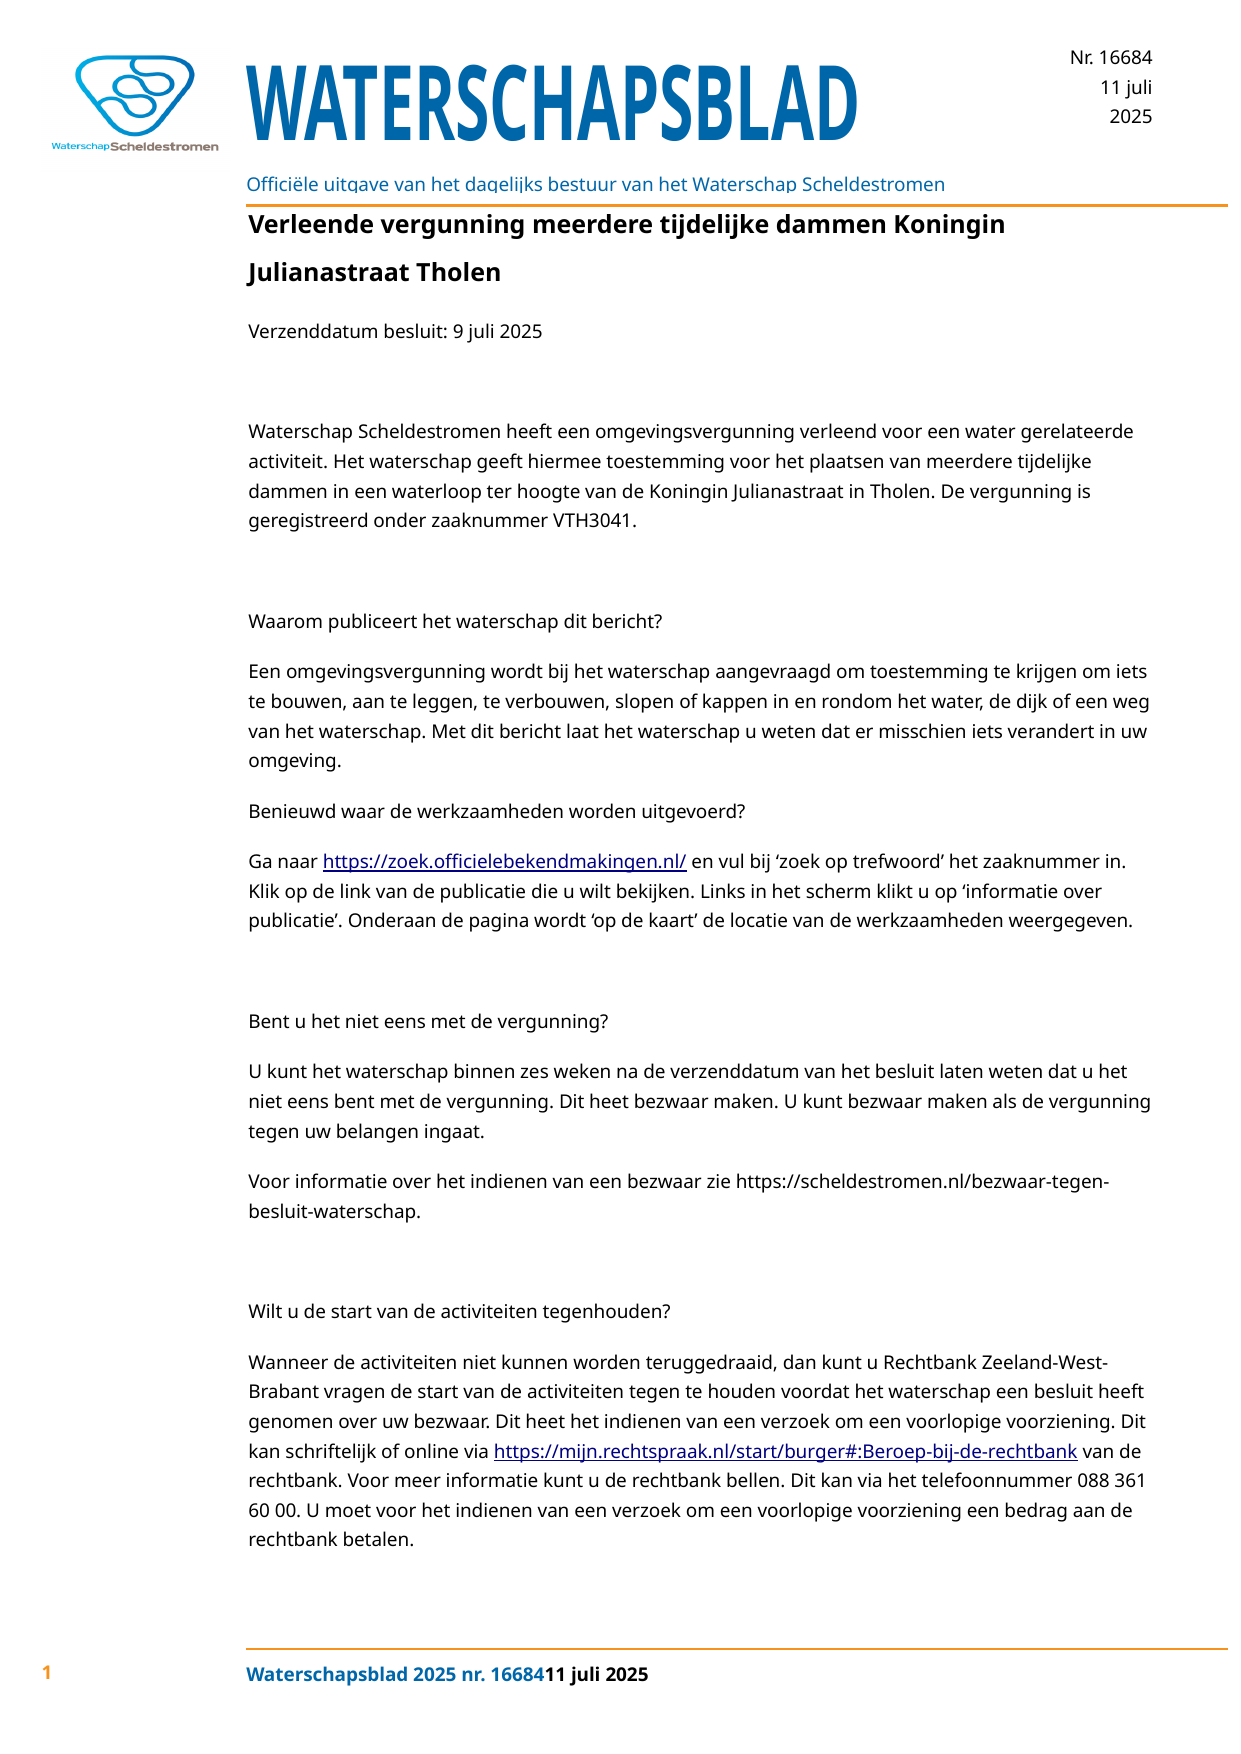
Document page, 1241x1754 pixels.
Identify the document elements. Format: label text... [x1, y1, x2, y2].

text Wilt u de start van de activiteiten tegenhouden? [248, 1299, 1152, 1324]
text Waarom publiceert het waterschap dit bericht? [248, 608, 1152, 634]
text Ga naar https://zoek.officielebekendmakingen.nl/ en vul bij ‘zoek op trefwoord’ het zaaknummer in. Klik op de link van de publicatie die u wilt bekijken. Links in het scherm klikt u op ‘informatie over publicatie’. Onderaan de pagina wordt ‘op de kaart’ de locatie van de werkzaamheden weergegeven. [248, 848, 1152, 933]
text Benieuwd waar de werkzaamheden worden uitgevoerd? [248, 798, 1152, 824]
text Wanneer de activiteiten niet kunnen worden teruggedraaid, dan kunt u Rechtbank Zeeland-West-Brabant vragen de start van de activiteiten tegen te houden voordat het waterschap een besluit heeft genomen over uw bezwaar. Dit heet het indienen van een verzoek om een voorlopige voorziening. Dit kan schriftelijk of online via https://mijn.rechtspraak.nl/start/burger#:Beroep-bij-de-rechtbank van de rechtbank. Voor meer informatie kunt u de rechtbank bellen. Dit kan via het telefoonnummer 088 361 60 00. U moet voor het indienen van een verzoek om een voorlopige voorziening een bedrag aan de rechtbank betalen. [248, 1349, 1152, 1552]
text Verzenddatum besluit: 9 juli 2025 [248, 318, 1152, 344]
picture [41, 47, 231, 172]
text Een omgevingsvergunning wordt bij het waterschap aangevraagd om toestemming te krijgen om iets te bouwen, aan te leggen, te verbouwen, slopen of kappen in en rondom het water, de dijk of een weg van het waterschap. Met dit bericht laat het waterschap u weten dat er misschien iets verandert in uw omgeving. [248, 659, 1152, 773]
text Waterschap Scheldestromen heeft een omgevingsvergunning verleend voor een water gerelateerde activiteit. Het waterschap geeft hiermee toestemming voor het plaatsen van meerdere tijdelijke dammen in een waterloop ter hoogte van de Koningin Julianastraat in Tholen. De vergunning is geregistreerd onder zaaknummer VTH3041. [248, 419, 1152, 533]
text Verleende vergunning meerdere tijdelijke dammen Koningin Julianastraat Tholen [248, 207, 1152, 288]
text Voor informatie over het indienen van een bezwaar zie https://scheldestromen.nl/bezwaar-tegen-besluit-waterschap. [248, 1168, 1152, 1224]
text U kunt het waterschap binnen zes weken na de verzenddatum van het besluit laten weten dat u het niet eens bent met de vergunning. Dit heet bezwaar maken. U kunt bezwaar maken als de vergunning tegen uw belangen ingaat. [248, 1059, 1152, 1144]
text Bent u het niet eens met de vergunning? [248, 1008, 1152, 1034]
